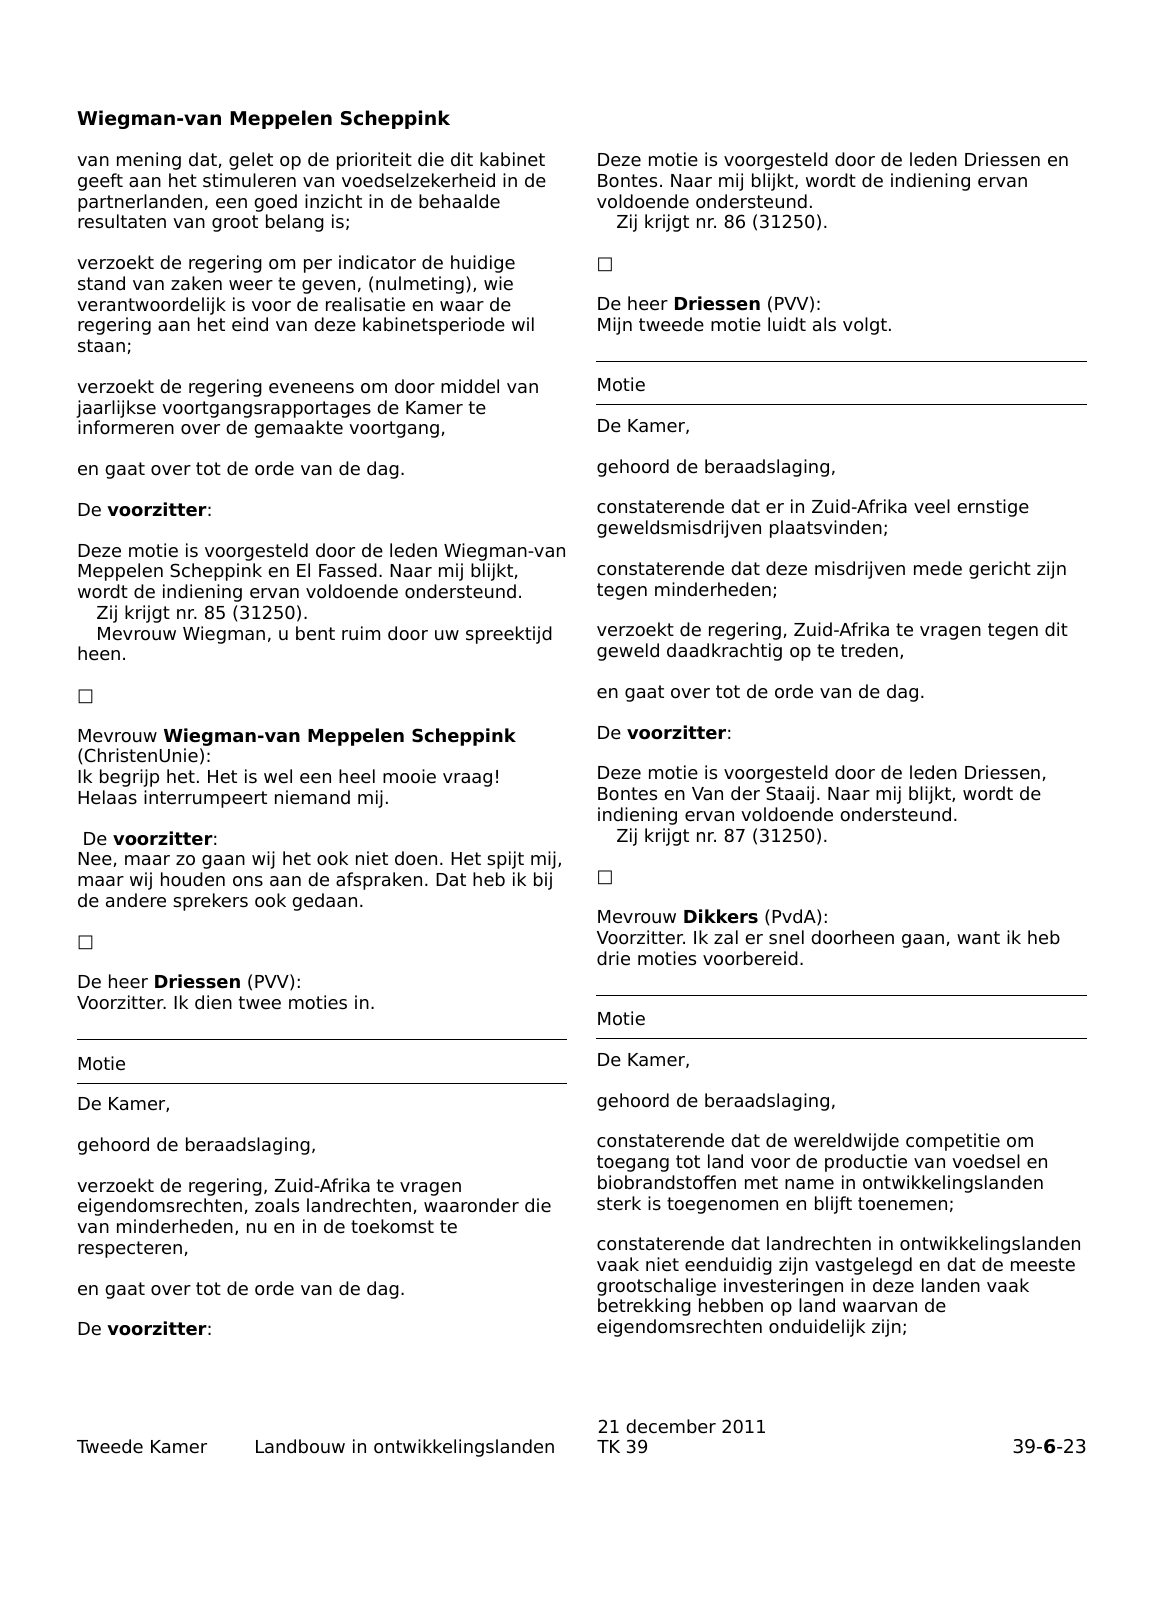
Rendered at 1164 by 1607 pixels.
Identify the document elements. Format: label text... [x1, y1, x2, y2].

text De heer Driessen (PVV): [596, 294, 1087, 314]
text De Kamer, [596, 416, 1087, 437]
text Voorzitter. Ik dien twee moties in. [77, 993, 567, 1013]
text constaterende dat de wereldwijde competitie om toegang tot land voor de productie van voedsel en biobrandstoffen met name in ontwikkelingslanden sterk is toegenomen en blijft toenemen; [596, 1131, 1087, 1214]
text Deze motie is voorgesteld door de leden Driessen en Bontes. Naar mij blijkt, wordt de indiening ervan voldoende ondersteund. [596, 150, 1087, 212]
text Deze motie is voorgesteld door de leden Wiegman-van Meppelen Scheppink en El Fassed. Naar mij blijkt, wordt de indiening ervan voldoende ondersteund. [77, 540, 567, 603]
text van mening dat, gelet op de prioriteit die dit kabinet geeft aan het stimuleren van voedselzekerheid in de partnerlanden, een goed inzicht in de behaalde resultaten van groot belang is; [77, 150, 567, 233]
text constaterende dat er in Zuid-Afrika veel ernstige geweldsmisdrijven plaatsvinden; [596, 497, 1087, 539]
text Zij krijgt nr. 85 (31250). [77, 603, 567, 623]
text gehoord de beraadslaging, [596, 1090, 1087, 1111]
text Nee, maar zo gaan wij het ook niet doen. Het spijt mij, maar wij houden ons aan de afspraken. Dat heb ik bij de andere sprekers ook gedaan. [77, 849, 567, 911]
text gehoord de beraadslaging, [77, 1135, 567, 1156]
text Motie [596, 1009, 1087, 1030]
text □ [77, 685, 567, 706]
text constaterende dat landrechten in ontwikkelingslanden vaak niet eenduidig zijn vastgelegd en dat de meeste grootschalige investeringen in deze landen vaak betrekking hebben op land waarvan de eigendomsrechten onduidelijk zijn; [596, 1234, 1087, 1338]
text Voorzitter. Ik zal er snel doorheen gaan, want ik heb drie moties voorbereid. [596, 928, 1087, 969]
text □ [77, 931, 567, 952]
text De voorzitter: [596, 722, 1087, 743]
text gehoord de beraadslaging, [596, 457, 1087, 477]
text en gaat over tot de orde van de dag. [77, 459, 567, 480]
text Mevrouw Wiegman-van Meppelen Scheppink (ChristenUnie): [77, 726, 567, 767]
text Deze motie is voorgesteld door de leden Driessen, Bontes en Van der Staaij. Naar mij blijkt, wordt de indiening ervan voldoende ondersteund. [596, 763, 1087, 825]
text verzoekt de regering, Zuid-Afrika te vragen tegen dit geweld daadkrachtig op te treden, [596, 620, 1087, 662]
text De Kamer, [77, 1094, 567, 1115]
text Motie [596, 375, 1087, 396]
text De voorzitter: [77, 500, 567, 520]
text Mevrouw Wiegman, u bent ruim door uw spreektijd heen. [77, 623, 567, 665]
text Ik begrijp het. Het is wel een heel mooie vraag! Helaas interrumpeert niemand mij. [77, 767, 567, 808]
text verzoekt de regering, Zuid-Afrika te vragen eigendomsrechten, zoals landrechten, waaronder die van minderheden, nu en in de toekomst te respecteren, [77, 1176, 567, 1258]
text □ [596, 253, 1087, 274]
text Zij krijgt nr. 86 (31250). [596, 212, 1087, 233]
text De heer Driessen (PVV): [77, 972, 567, 993]
text □ [596, 866, 1087, 887]
text Zij krijgt nr. 87 (31250). [596, 825, 1087, 846]
text constaterende dat deze misdrijven mede gericht zijn tegen minderheden; [596, 559, 1087, 600]
text Motie [77, 1053, 567, 1074]
text verzoekt de regering eveneens om door middel van jaarlijkse voortgangsrapportages de Kamer te informeren over de gemaakte voortgang, [77, 377, 567, 439]
text Mijn tweede motie luidt als volgt. [596, 314, 1087, 335]
text De Kamer, [596, 1050, 1087, 1070]
text De voorzitter: [77, 1319, 567, 1340]
text verzoekt de regering om per indicator de huidige stand van zaken weer te geven, (nulmeting), wie verantwoordelijk is voor de realisatie en waar de regering aan het eind van deze kabinetsperiode wil staan; [77, 253, 567, 357]
text Mevrouw Dikkers (PvdA): [596, 907, 1087, 928]
text en gaat over tot de orde van de dag. [77, 1278, 567, 1299]
text De voorzitter: [77, 828, 567, 849]
text en gaat over tot de orde van de dag. [596, 682, 1087, 702]
